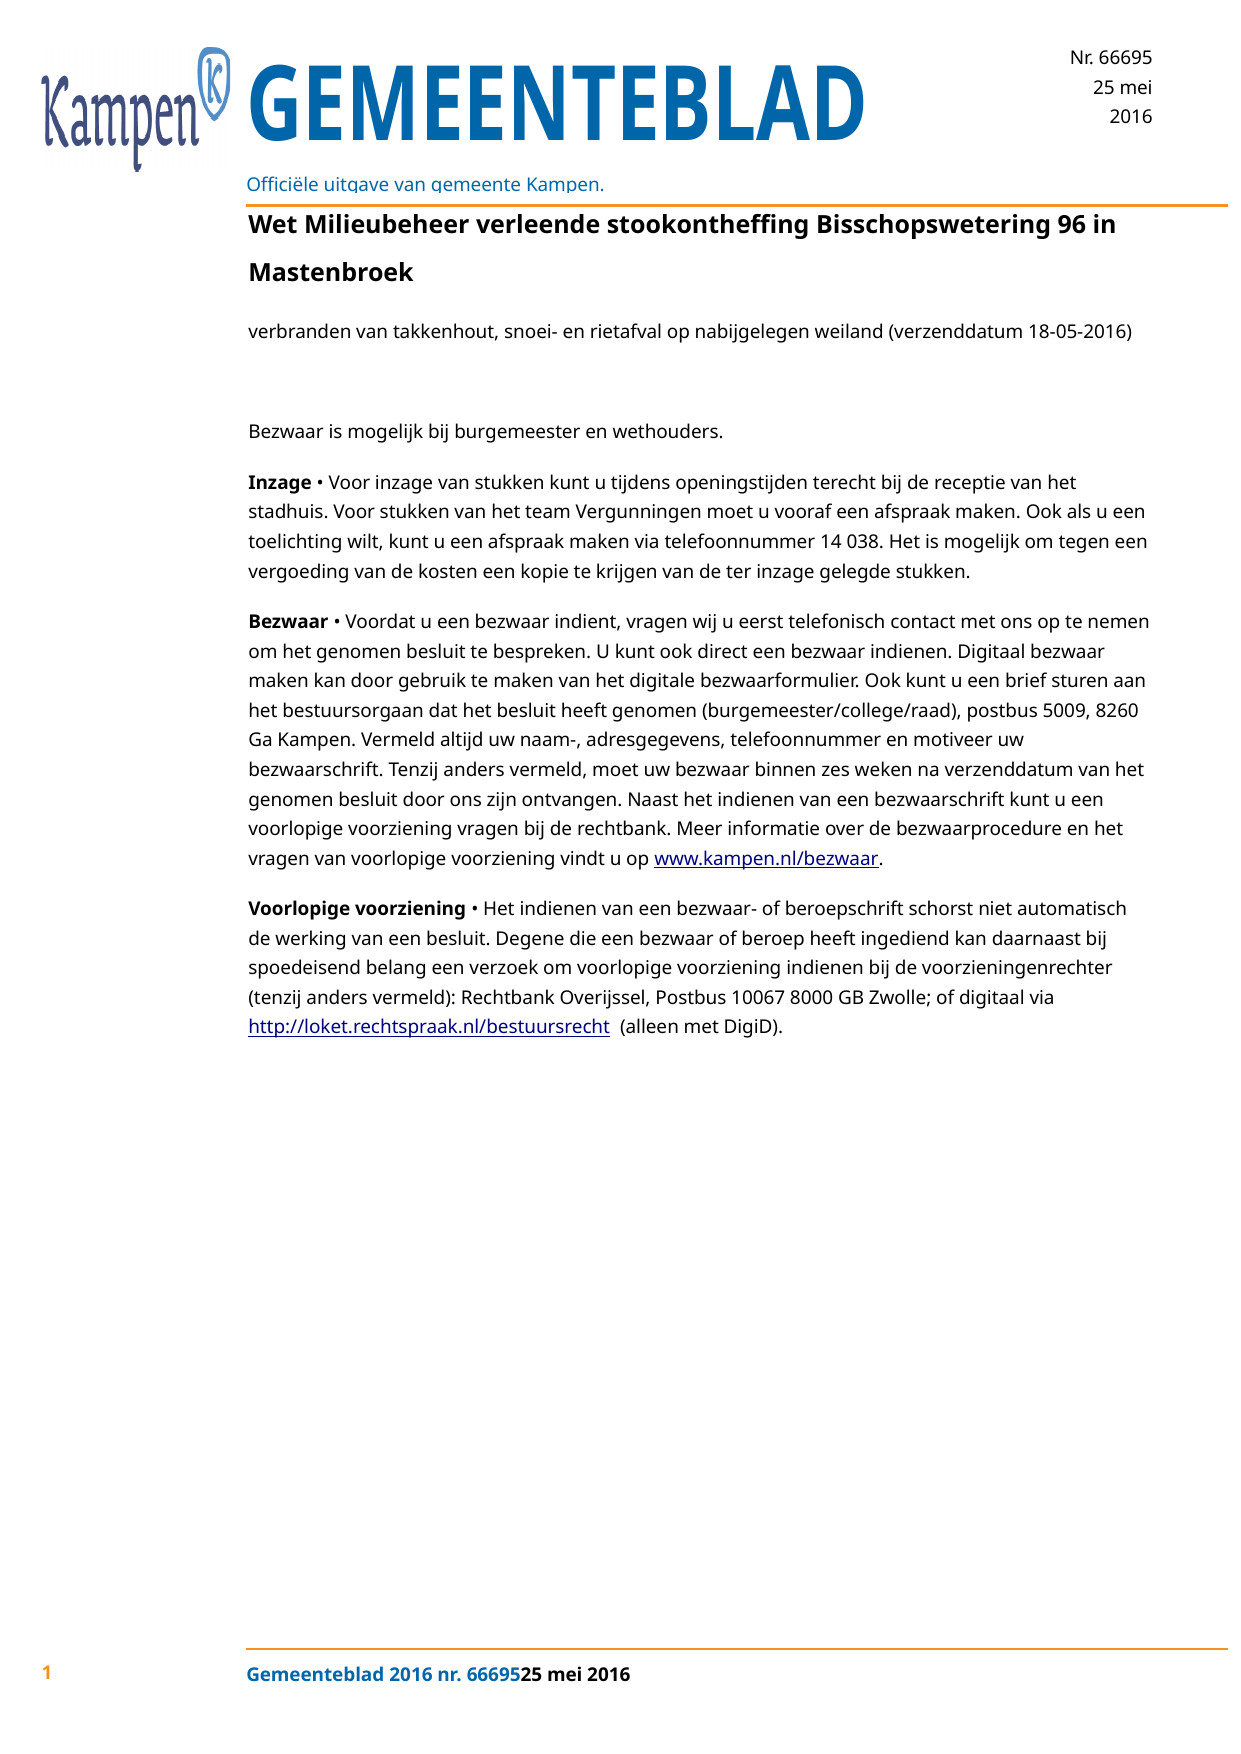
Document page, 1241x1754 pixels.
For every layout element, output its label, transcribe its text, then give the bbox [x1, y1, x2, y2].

text Voorlopige voorziening • Het indienen van een bezwaar- of beroepschrift schorst niet automatisch de werking van een besluit. Degene die een bezwaar of beroep heeft ingediend kan daarnaast bij spoedeisend belang een verzoek om voorlopige voorziening indienen bij de voorzieningenrechter (tenzij anders vermeld): Rechtbank Overijssel, Postbus 10067 8000 GB Zwolle; of digitaal via http://loket.rechtspraak.nl/bestuursrecht (alleen met DigiD). [248, 895, 1152, 1039]
picture [41, 47, 231, 172]
text Wet Milieubeheer verleende stookontheffing Bisschopswetering 96 in Mastenbroek [248, 207, 1152, 288]
text Bezwaar is mogelijk bij burgemeester en wethouders. [248, 419, 1152, 444]
text Inzage • Voor inzage van stukken kunt u tijdens openingstijden terecht bij de receptie van het stadhuis. Voor stukken van het team Vergunningen moet u vooraf een afspraak maken. Ook als u een toelichting wilt, kunt u een afspraak maken via telefoonnummer 14 038. Het is mogelijk om tegen een vergoeding van de kosten een kopie te krijgen van de ter inzage gelegde stukken. [248, 469, 1152, 584]
text verbranden van takkenhout, snoei- en rietafval op nabijgelegen weiland (verzenddatum 18-05-2016) [248, 318, 1152, 344]
text Bezwaar • Voordat u een bezwaar indient, vragen wij u eerst telefonisch contact met ons op te nemen om het genomen besluit te bespreken. U kunt ook direct een bezwaar indienen. Digitaal bezwaar maken kan door gebruik te maken van het digitale bezwaarformulier. Ook kunt u een brief sturen aan het bestuursorgaan dat het besluit heeft genomen (burgemeester/college/raad), postbus 5009, 8260 Ga Kampen. Vermeld altijd uw naam-, adresgegevens, telefoonnummer en motiveer uw bezwaarschrift. Tenzij anders vermeld, moet uw bezwaar binnen zes weken na verzenddatum van het genomen besluit door ons zijn ontvangen. Naast het indienen van een bezwaarschrift kunt u een voorlopige voorziening vragen bij de rechtbank. Meer informatie over de bezwaarprocedure en het vragen van voorlopige voorziening vindt u op www.kampen.nl/bezwaar. [248, 608, 1152, 871]
